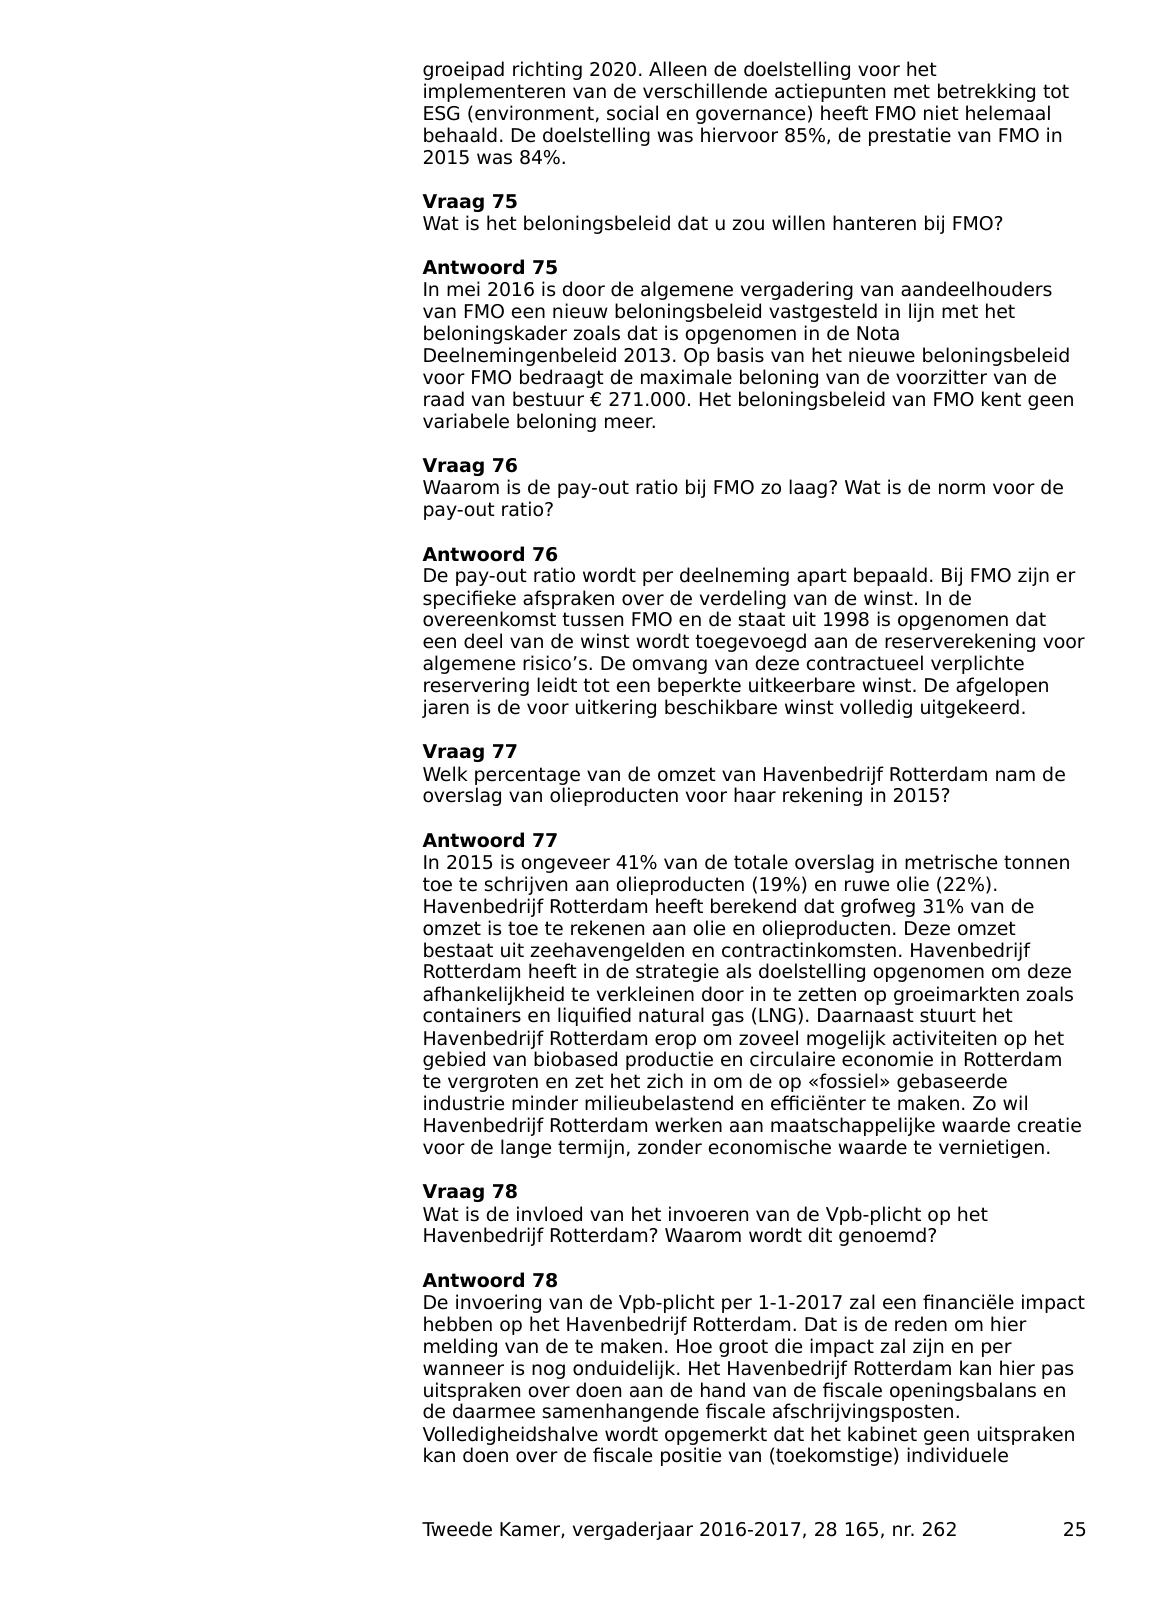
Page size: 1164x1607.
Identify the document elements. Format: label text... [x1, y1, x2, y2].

text De pay-out ratio wordt per deelneming apart bepaald. Bij FMO zijn er specifieke afspraken over de verdeling van de winst. In de overeenkomst tussen FMO en de staat uit 1998 is opgenomen dat een deel van de winst wordt toegevoegd aan de reserverekening voor algemene risico’s. De omvang van deze contractueel verplichte reservering leidt tot een beperkte uitkeerbare winst. De afgelopen jaren is de voor uitkering beschikbare winst volledig uitgekeerd. [422, 565, 1087, 719]
text In mei 2016 is door de algemene vergadering van aandeelhouders van FMO een nieuw beloningsbeleid vastgesteld in lijn met het beloningskader zoals dat is opgenomen in de Nota Deelnemingenbeleid 2013. Op basis van het nieuwe beloningsbeleid voor FMO bedraagt de maximale beloning van de voorzitter van de raad van bestuur € 271.000. Het beloningsbeleid van FMO kent geen variabele beloning meer. [422, 279, 1087, 433]
text Wat is het beloningsbeleid dat u zou willen hanteren bij FMO? [422, 213, 1087, 235]
text Vraag 78 [422, 1181, 1087, 1203]
text Waarom is de pay-out ratio bij FMO zo laag? Wat is de norm voor de pay-out ratio? [422, 477, 1087, 521]
text groeipad richting 2020. Alleen de doelstelling voor het implementeren van de verschillende actiepunten met betrekking tot ESG (environment, social en governance) heeft FMO niet helemaal behaald. De doelstelling was hiervoor 85%, de prestatie van FMO in 2015 was 84%. [422, 59, 1087, 169]
text Vraag 77 [422, 741, 1087, 763]
text Antwoord 76 [422, 543, 1087, 565]
text Antwoord 75 [422, 257, 1087, 279]
text Antwoord 78 [422, 1269, 1087, 1292]
text Vraag 75 [422, 191, 1087, 213]
text Antwoord 77 [422, 829, 1087, 852]
text Vraag 76 [422, 455, 1087, 477]
text In 2015 is ongeveer 41% van de totale overslag in metrische tonnen toe te schrijven aan olieproducten (19%) en ruwe olie (22%). Havenbedrijf Rotterdam heeft berekend dat grofweg 31% van de omzet is toe te rekenen aan olie en olieproducten. Deze omzet bestaat uit zeehavengelden en contractinkomsten. Havenbedrijf Rotterdam heeft in de strategie als doelstelling opgenomen om deze afhankelijkheid te verkleinen door in te zetten op groeimarkten zoals containers en liquified natural gas (LNG). Daarnaast stuurt het Havenbedrijf Rotterdam erop om zoveel mogelijk activiteiten op het gebied van biobased productie en circulaire economie in Rotterdam te vergroten en zet het zich in om de op «fossiel» gebaseerde industrie minder milieubelastend en efficiënter te maken. Zo wil Havenbedrijf Rotterdam werken aan maatschappelijke waarde creatie voor de lange termijn, zonder economische waarde te vernietigen. [422, 852, 1087, 1159]
text Wat is de invloed van het invoeren van de Vpb-plicht op het Havenbedrijf Rotterdam? Waarom wordt dit genoemd? [422, 1203, 1087, 1247]
text De invoering van de Vpb-plicht per 1-1-2017 zal een financiële impact hebben op het Havenbedrijf Rotterdam. Dat is de reden om hier melding van de te maken. Hoe groot die impact zal zijn en per wanneer is nog onduidelijk. Het Havenbedrijf Rotterdam kan hier pas uitspraken over doen aan de hand van de fiscale openingsbalans en de daarmee samenhangende fiscale afschrijvingsposten. Volledigheidshalve wordt opgemerkt dat het kabinet geen uitspraken kan doen over de fiscale positie van (toekomstige) individuele [422, 1292, 1087, 1467]
text Welk percentage van de omzet van Havenbedrijf Rotterdam nam de overslag van olieproducten voor haar rekening in 2015? [422, 763, 1087, 807]
